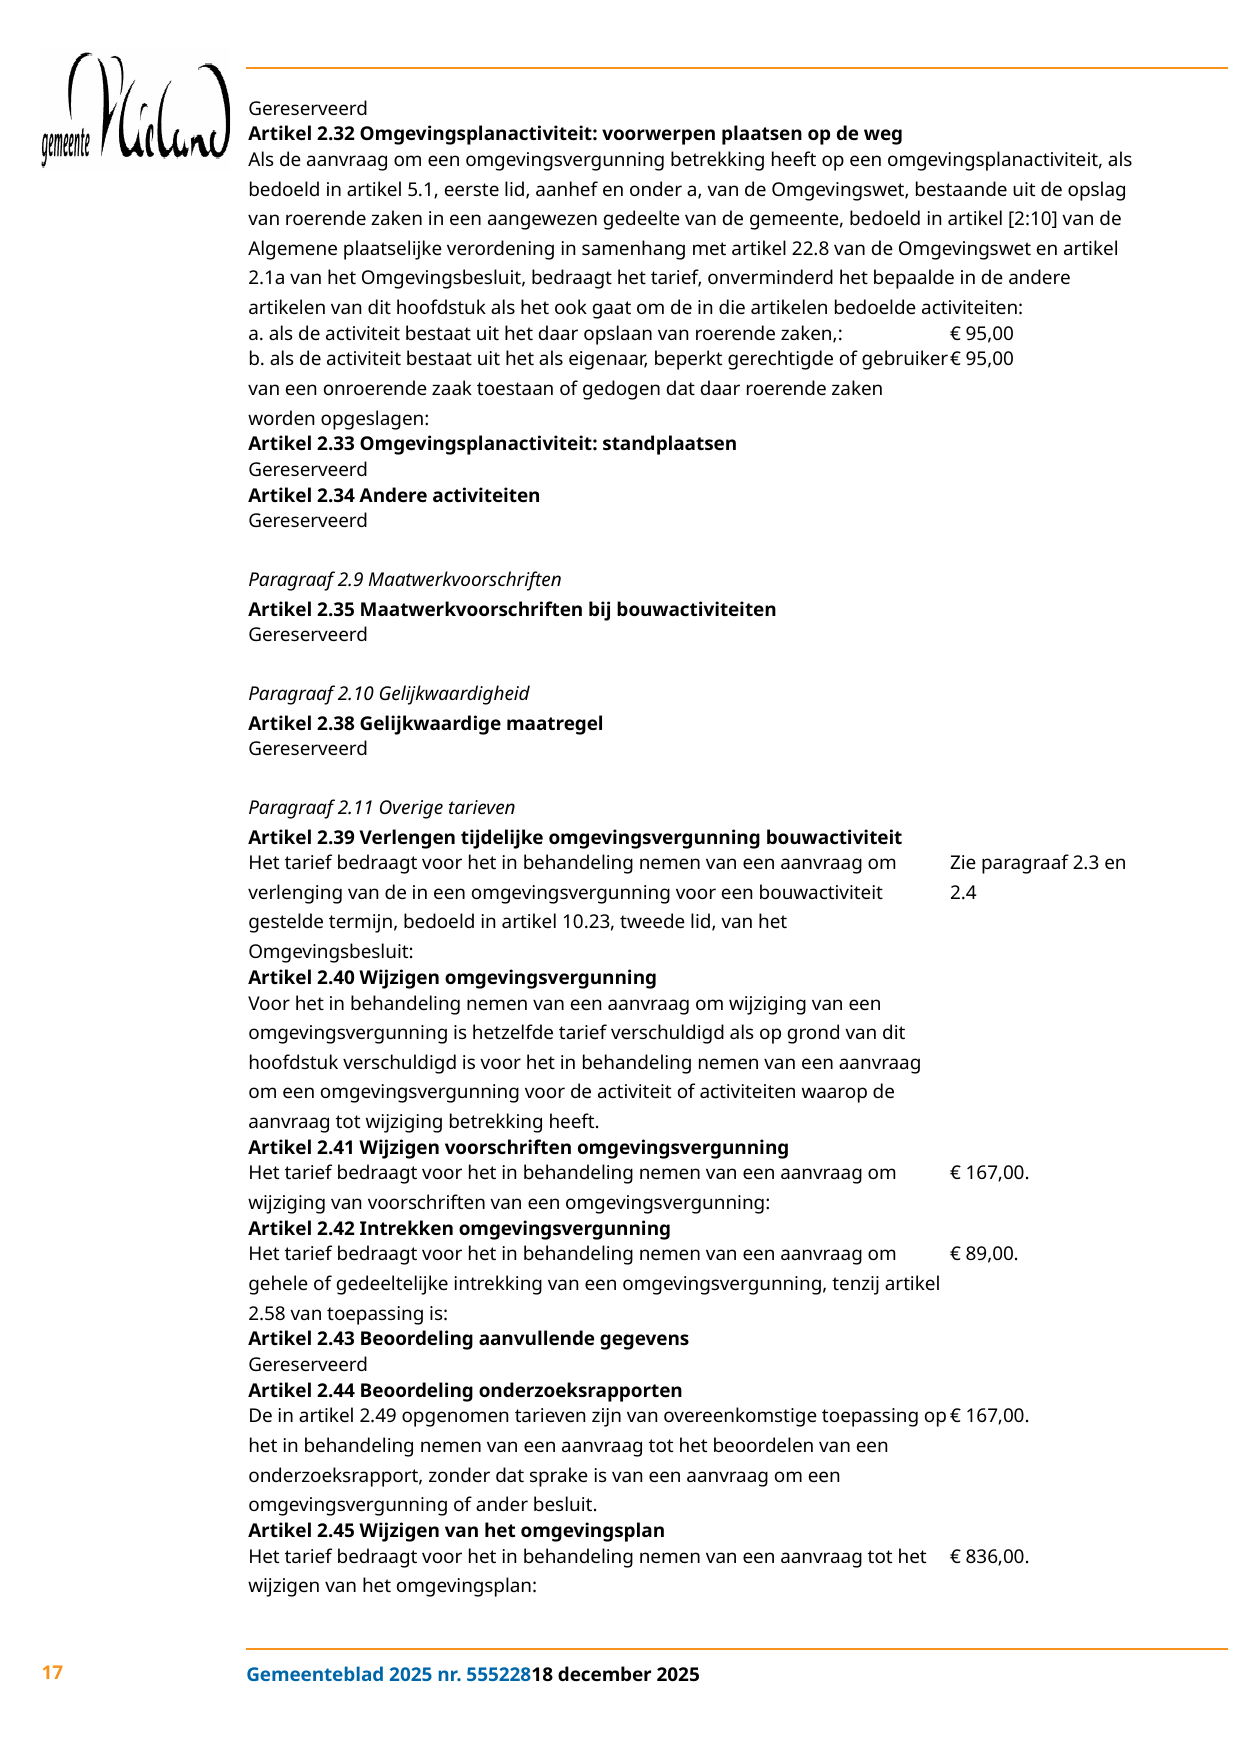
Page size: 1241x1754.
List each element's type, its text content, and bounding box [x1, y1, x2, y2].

table_cell De in artikel 2.49 opgenomen tarieven zijn van overeenkomstige toepassing op het in behandeling nemen van een aanvraag tot het beoordelen van een onderzoeksrapport, zonder dat sprake is van een aanvraag om een omgevingsvergunning of ander besluit. [248, 1403, 950, 1517]
table_cell Het tarief bedraagt voor het in behandeling nemen van een aanvraag om verlenging van de in een omgevingsvergunning voor een bouwactiviteit gestelde termijn, bedoeld in artikel 10.23, tweede lid, van het Omgevingsbesluit: [248, 850, 950, 964]
table_cell Artikel 2.40 Wijzigen omgevingsvergunning [248, 964, 950, 990]
table_cell € 167,00. [950, 1403, 1152, 1517]
table_cell € 95,00 [950, 320, 1152, 346]
table_cell [950, 1351, 1152, 1377]
table_cell Als de aanvraag om een omgevingsvergunning betrekking heeft op een omgevingsplanactiviteit, als bedoeld in artikel 5.1, eerste lid, aanhef en onder a, van de Omgevingswet, bestaande uit de opslag van roerende zaken in een aangewezen gedeelte van de gemeente, bedoeld in artikel [2:10] van de Algemene plaatselijke verordening in samenhang met artikel 22.8 van de Omgevingswet en artikel 2.1a van het Omgevingsbesluit, bedraagt het tarief, onverminderd het bepaalde in de andere artikelen van dit hoofdstuk als het ook gaat om de in die artikelen bedoelde activiteiten: [248, 146, 1152, 320]
table_header Artikel 2.35 Maatwerkvoorschriften bij bouwactiviteiten [248, 596, 1152, 622]
table_cell [950, 431, 1152, 456]
table_cell Het tarief bedraagt voor het in behandeling nemen van een aanvraag om wijziging van voorschriften van een omgevingsvergunning: [248, 1160, 950, 1215]
table_cell [950, 1134, 1152, 1159]
table_cell [950, 964, 1152, 990]
table_cell Gereserveerd [248, 736, 1152, 761]
table_cell Gereserveerd [248, 508, 1152, 533]
table_cell Gereserveerd [248, 1351, 950, 1377]
table_cell Artikel 2.42 Intrekken omgevingsvergunning [248, 1215, 950, 1241]
table_header Artikel 2.38 Gelijkwaardige maatregel [248, 710, 1152, 736]
table_cell [950, 1326, 1152, 1351]
table_cell Artikel 2.45 Wijzigen van het omgevingsplan [248, 1517, 950, 1543]
table_cell Gereserveerd [248, 95, 1152, 121]
table_cell Artikel 2.43 Beoordeling aanvullende gegevens [248, 1326, 950, 1351]
table_header Artikel 2.39 Verlengen tijdelijke omgevingsvergunning bouwactiviteit [248, 824, 950, 849]
table_cell Artikel 2.34 Andere activiteiten [248, 482, 950, 508]
picture [41, 47, 231, 172]
text Paragraaf 2.9 Maatwerkvoorschriften [248, 566, 1152, 592]
table_cell [950, 482, 1152, 508]
table_cell Artikel 2.41 Wijzigen voorschriften omgevingsvergunning [248, 1134, 950, 1159]
table_cell [950, 990, 1152, 1134]
table_cell € 89,00. [950, 1241, 1152, 1326]
table_cell Gereserveerd [248, 622, 1152, 647]
text Paragraaf 2.11 Overige tarieven [248, 794, 1152, 820]
table_cell € 167,00. [950, 1160, 1152, 1215]
table_cell Het tarief bedraagt voor het in behandeling nemen van een aanvraag om gehele of gedeeltelijke intrekking van een omgevingsvergunning, tenzij artikel 2.58 van toepassing is: [248, 1241, 950, 1326]
table_cell € 95,00 [950, 346, 1152, 431]
table_cell [950, 1215, 1152, 1241]
table_cell Zie paragraaf 2.3 en 2.4 [950, 850, 1152, 964]
table_cell Artikel 2.33 Omgevingsplanactiviteit: standplaatsen [248, 431, 950, 456]
table_cell € 836,00. [950, 1543, 1152, 1598]
table_cell b. als de activiteit bestaat uit het als eigenaar, beperkt gerechtigde of gebruiker van een onroerende zaak toestaan of gedogen dat daar roerende zaken worden opgeslagen: [248, 346, 950, 431]
table_cell Het tarief bedraagt voor het in behandeling nemen van een aanvraag tot het wijzigen van het omgevingsplan: [248, 1543, 950, 1598]
table_cell Artikel 2.44 Beoordeling onderzoeksrapporten [248, 1377, 950, 1403]
text Paragraaf 2.10 Gelijkwaardigheid [248, 680, 1152, 706]
table_cell Artikel 2.32 Omgevingsplanactiviteit: voorwerpen plaatsen op de weg [248, 121, 950, 146]
table_header [950, 824, 1152, 849]
table_cell [950, 1377, 1152, 1403]
table_cell [950, 456, 1152, 482]
table_cell Gereserveerd [248, 456, 950, 482]
table_cell [950, 1517, 1152, 1543]
table_cell Voor het in behandeling nemen van een aanvraag om wijziging van een omgevingsvergunning is hetzelfde tarief verschuldigd als op grond van dit hoofdstuk verschuldigd is voor het in behandeling nemen van een aanvraag om een omgevingsvergunning voor de activiteit of activiteiten waarop de aanvraag tot wijziging betrekking heeft. [248, 990, 950, 1134]
table_cell [950, 121, 1152, 146]
table_cell a. als de activiteit bestaat uit het daar opslaan van roerende zaken,: [248, 320, 950, 346]
